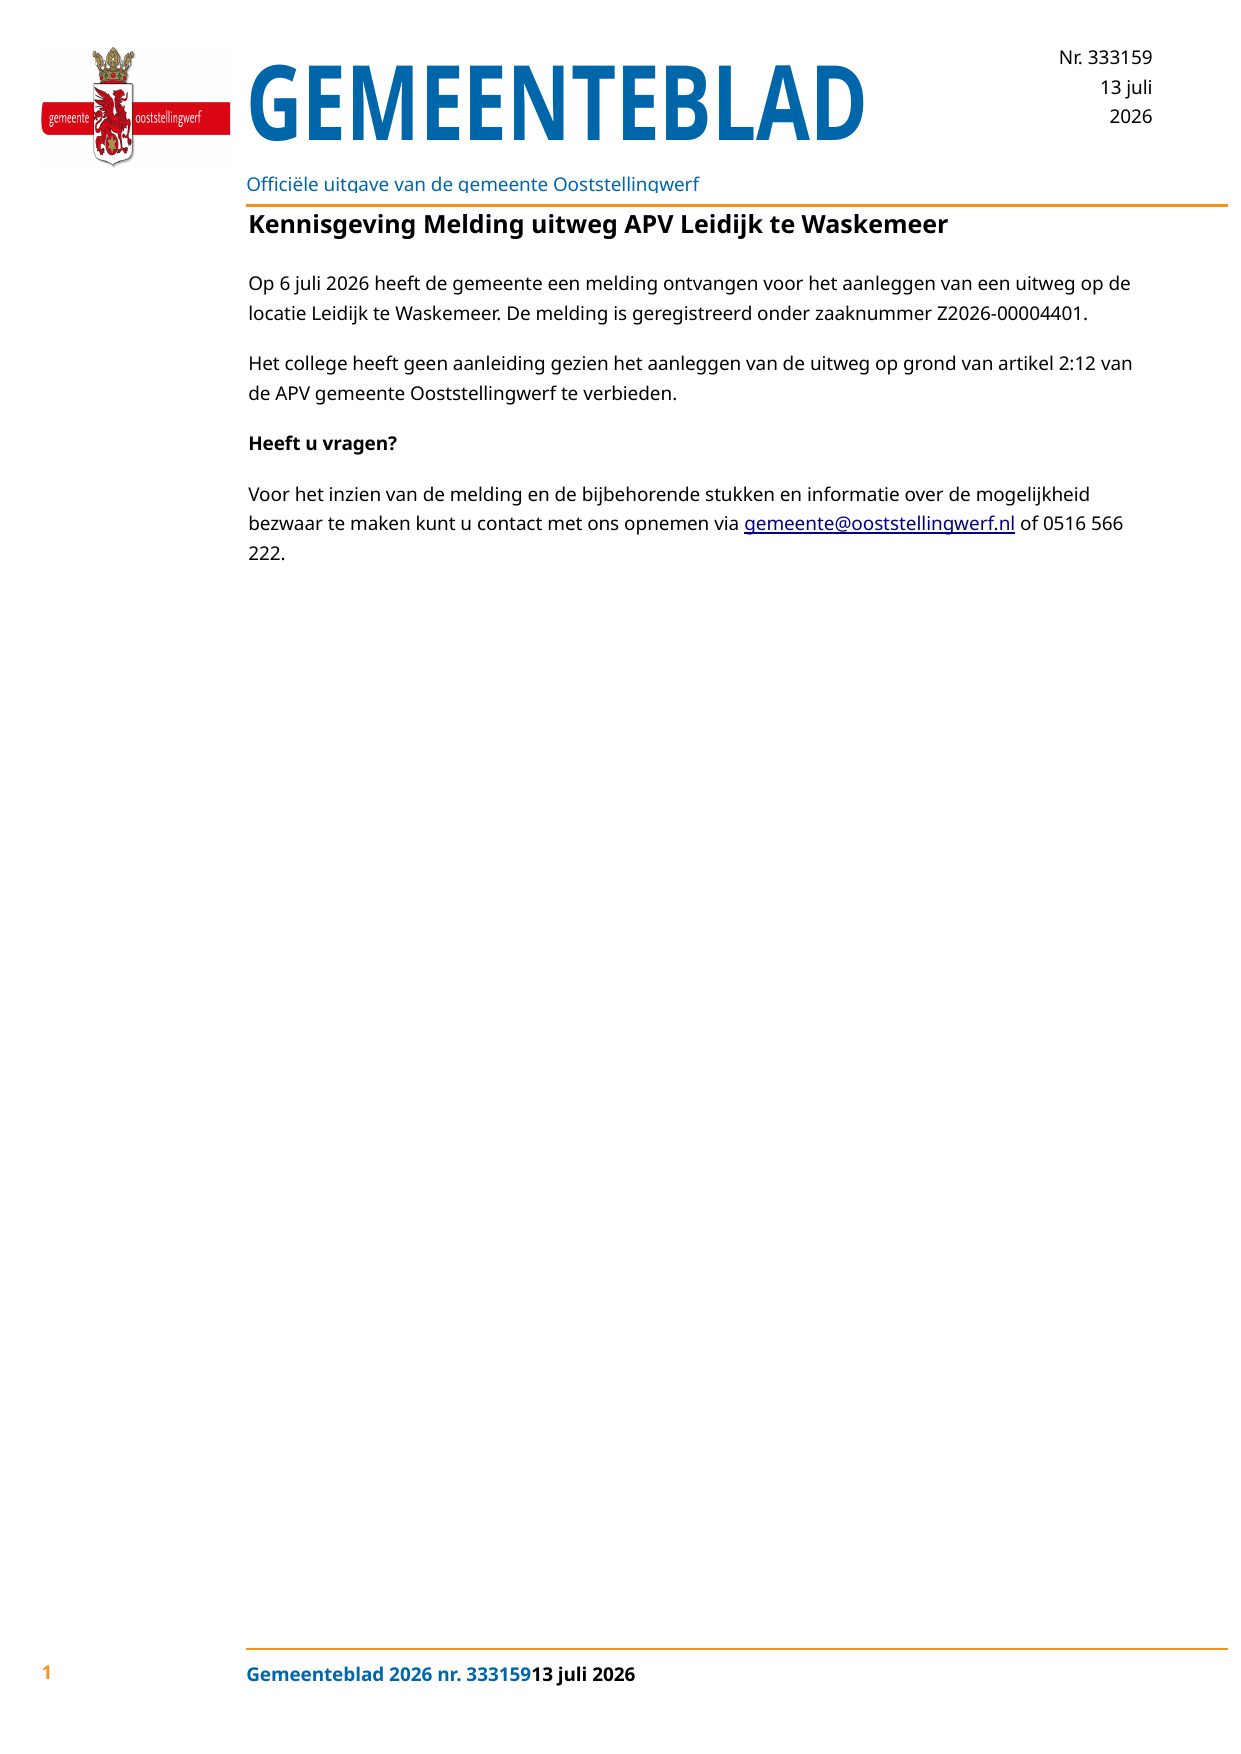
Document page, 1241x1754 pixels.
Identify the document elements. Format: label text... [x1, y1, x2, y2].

picture [41, 47, 231, 172]
text Op 6 juli 2026 heeft de gemeente een melding ontvangen voor het aanleggen van een uitweg op de locatie Leidijk te Waskemeer. De melding is geregistreerd onder zaaknummer Z2026-00004401. [248, 270, 1152, 326]
text Voor het inzien van de melding en de bijbehorende stukken en informatie over de mogelijkheid bezwaar te maken kunt u contact met ons opnemen via gemeente@ooststellingwerf.nl of 0516 566 222. [248, 481, 1152, 566]
text Heeft u vragen? [248, 430, 1152, 456]
text Het college heeft geen aanleiding gezien het aanleggen van de uitweg op grond van artikel 2:12 van de APV gemeente Ooststellingwerf te verbieden. [248, 350, 1152, 406]
text Kennisgeving Melding uitweg APV Leidijk te Waskemeer [248, 207, 1152, 241]
